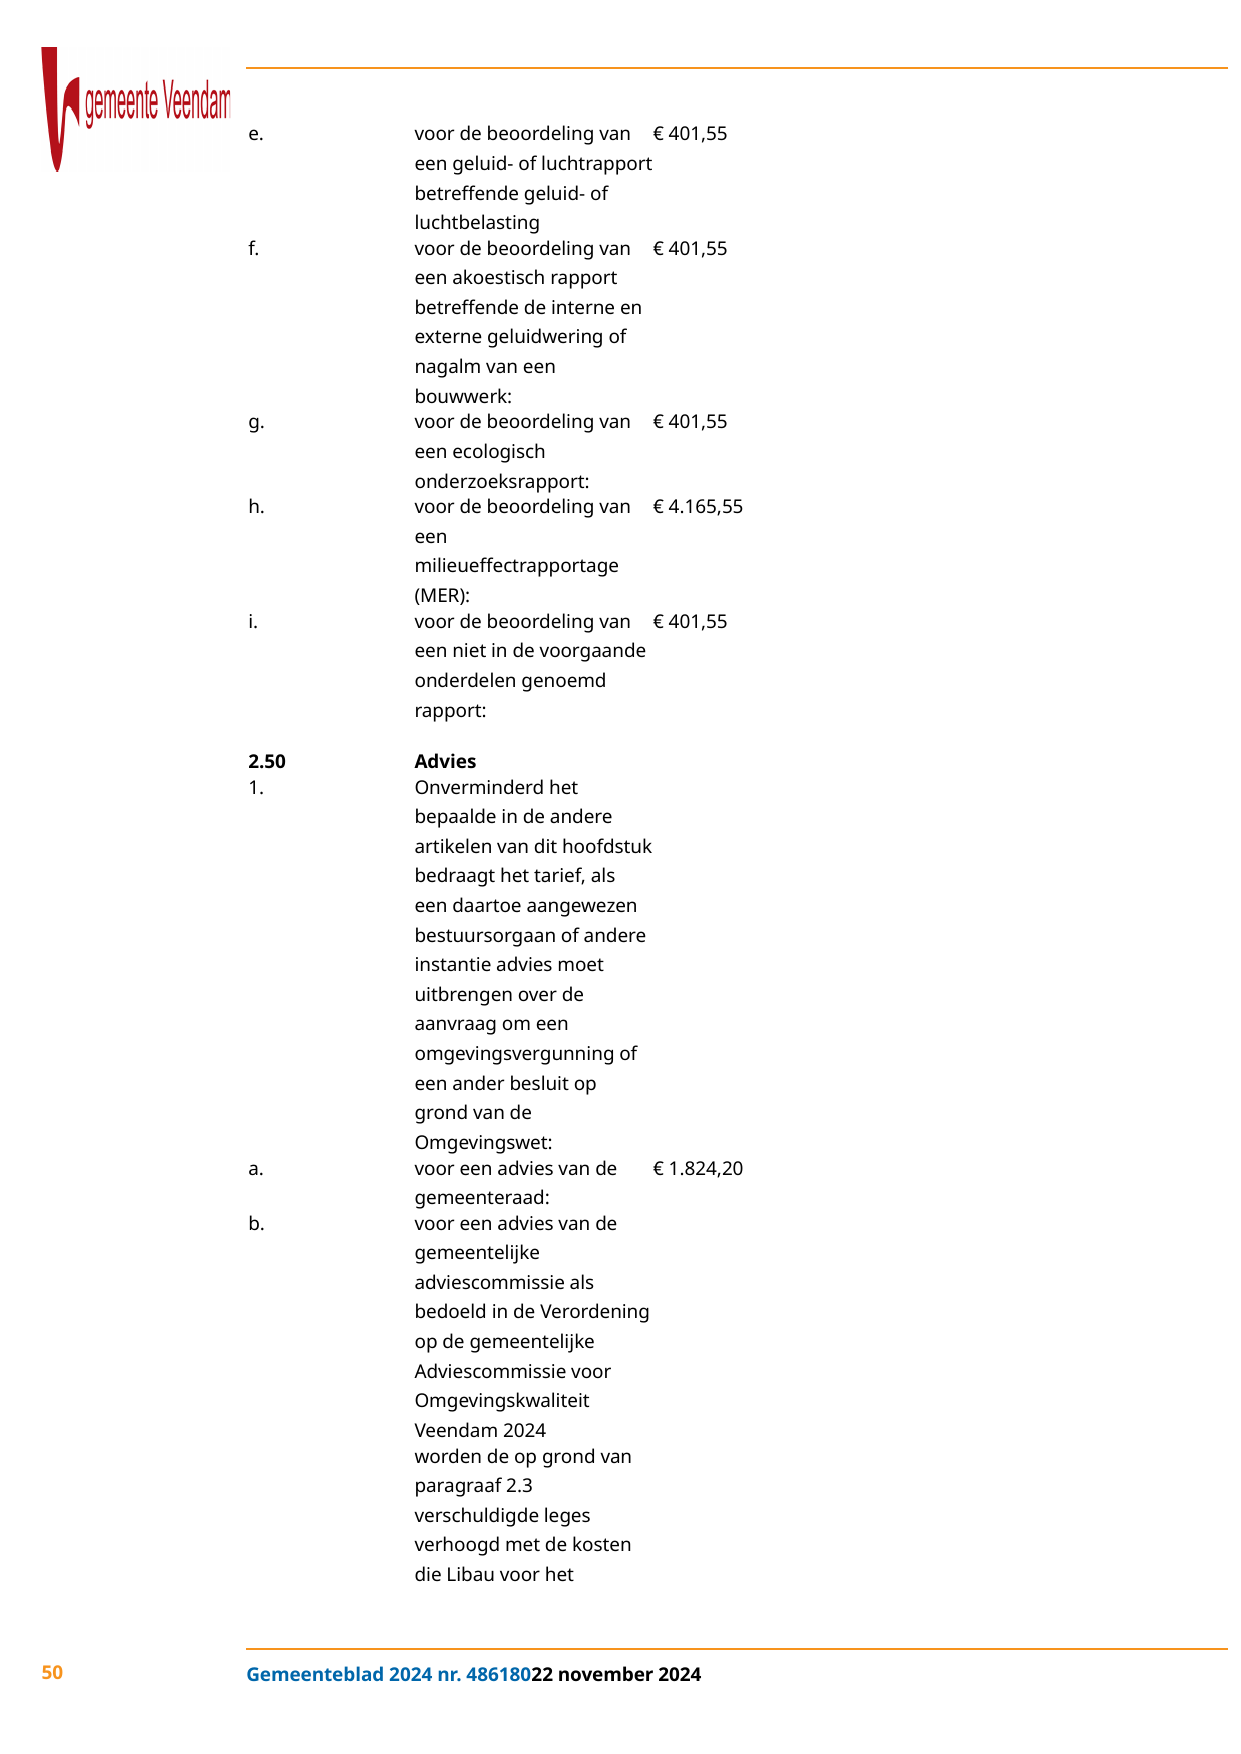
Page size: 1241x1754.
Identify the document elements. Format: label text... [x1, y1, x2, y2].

table_cell i. [248, 608, 414, 722]
table_cell [414, 95, 653, 121]
table_cell voor de beoordeling van een geluid- of luchtrapport betreffende geluid- of luchtbelasting [414, 121, 653, 235]
table_cell e. [248, 121, 414, 235]
table_cell a. [248, 1155, 414, 1210]
table_cell 1. [248, 774, 414, 1155]
table_cell voor de beoordeling van een niet in de voorgaande onderdelen genoemd rapport: [414, 608, 653, 722]
table_cell [653, 1443, 1152, 1587]
picture [41, 47, 231, 172]
table_cell h. [248, 494, 414, 608]
table_cell g. [248, 409, 414, 493]
table_cell [653, 723, 1152, 748]
table_cell voor een advies van de gemeenteraad: [414, 1155, 653, 1210]
table_cell € 1.824,20 [653, 1155, 1152, 1210]
table_cell € 401,55 [653, 235, 1152, 409]
table_cell € 401,55 [653, 608, 1152, 722]
table_cell worden de op grond van paragraaf 2.3 verschuldigde leges verhoogd met de kosten die Libau voor het [414, 1443, 653, 1587]
table_cell 2.50 [248, 748, 414, 774]
table_cell € 401,55 [653, 409, 1152, 493]
table_cell [248, 723, 414, 748]
table_cell voor de beoordeling van een ecologisch onderzoeksrapport: [414, 409, 653, 493]
table_cell voor de beoordeling van een milieueffectrapportage (MER): [414, 494, 653, 608]
table_cell € 401,55 [653, 121, 1152, 235]
table_cell [653, 774, 1152, 1155]
table_cell € 4.165,55 [653, 494, 1152, 608]
table_cell [414, 723, 653, 748]
table_cell [653, 748, 1152, 774]
table_cell voor de beoordeling van een akoestisch rapport betreffende de interne en externe geluidwering of nagalm van een bouwwerk: [414, 235, 653, 409]
table_cell [653, 95, 1152, 121]
table_cell b. [248, 1210, 414, 1443]
table_cell [248, 1443, 414, 1587]
table_cell [248, 95, 414, 121]
table_cell f. [248, 235, 414, 409]
table_cell Advies [414, 748, 653, 774]
table_cell [653, 1210, 1152, 1443]
table_cell voor een advies van de gemeentelijke adviescommissie als bedoeld in de Verordening op de gemeentelijke Adviescommissie voor Omgevingskwaliteit Veendam 2024 [414, 1210, 653, 1443]
table_cell Onverminderd het bepaalde in de andere artikelen van dit hoofdstuk bedraagt het tarief, als een daartoe aangewezen bestuursorgaan of andere instantie advies moet uitbrengen over de aanvraag om een omgevingsvergunning of een ander besluit op grond van de Omgevingswet: [414, 774, 653, 1155]
